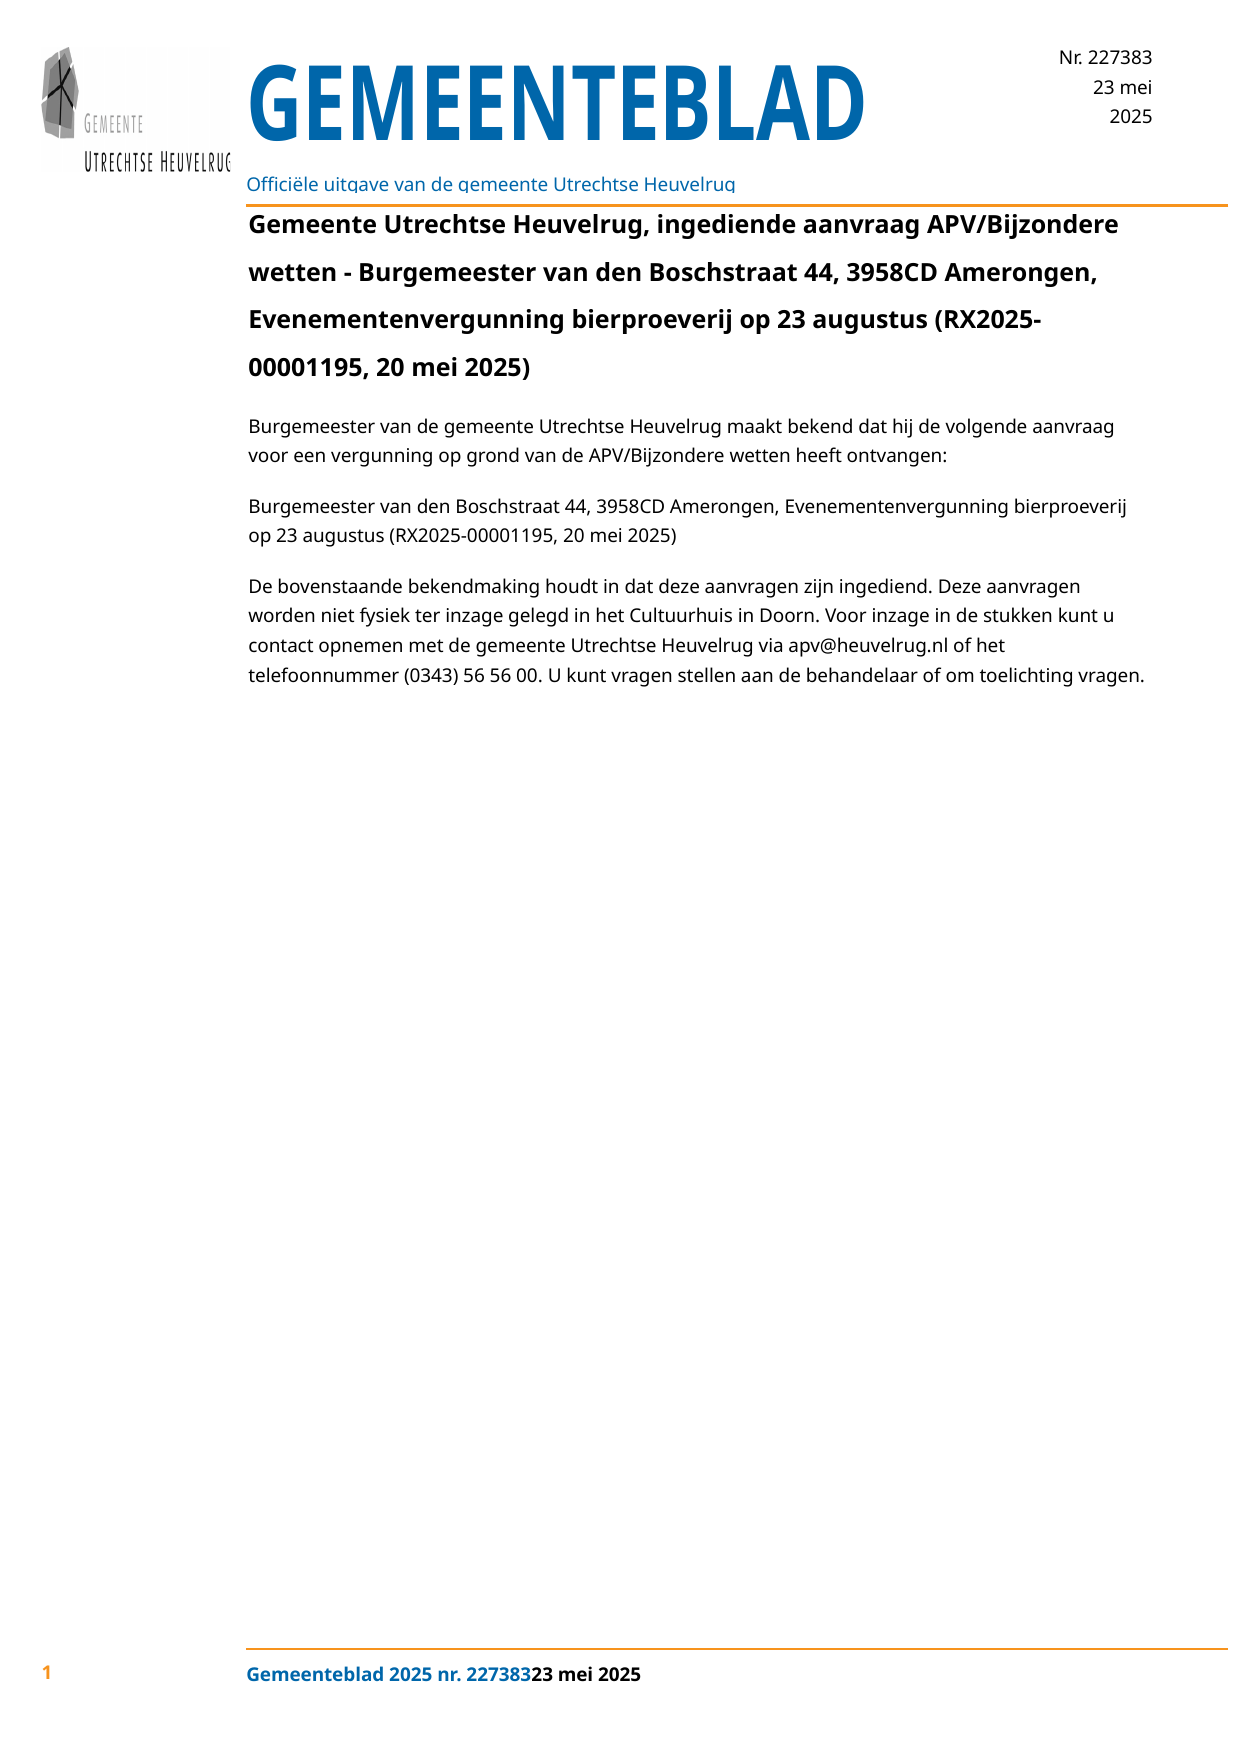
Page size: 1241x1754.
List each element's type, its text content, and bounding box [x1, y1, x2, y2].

text Gemeente Utrechtse Heuvelrug, ingediende aanvraag APV/Bijzondere wetten - Burgemeester van den Boschstraat 44, 3958CD Amerongen, Evenementenvergunning bierproeverij op 23 augustus (RX2025-00001195, 20 mei 2025) [248, 207, 1152, 384]
text De bovenstaande bekendmaking houdt in dat deze aanvragen zijn ingediend. Deze aanvragen worden niet fysiek ter inzage gelegd in het Cultuurhuis in Doorn. Voor inzage in de stukken kunt u contact opnemen met de gemeente Utrechtse Heuvelrug via apv@heuvelrug.nl of het telefoonnummer (0343) 56 56 00. U kunt vragen stellen aan de behandelaar of om toelichting vragen. [248, 573, 1152, 688]
text Burgemeester van de gemeente Utrechtse Heuvelrug maakt bekend dat hij de volgende aanvraag voor een vergunning op grond van de APV/Bijzondere wetten heeft ontvangen: [248, 413, 1152, 468]
picture [41, 47, 231, 172]
text Burgemeester van den Boschstraat 44, 3958CD Amerongen, Evenementenvergunning bierproeverij op 23 augustus (RX2025-00001195, 20 mei 2025) [248, 493, 1152, 548]
